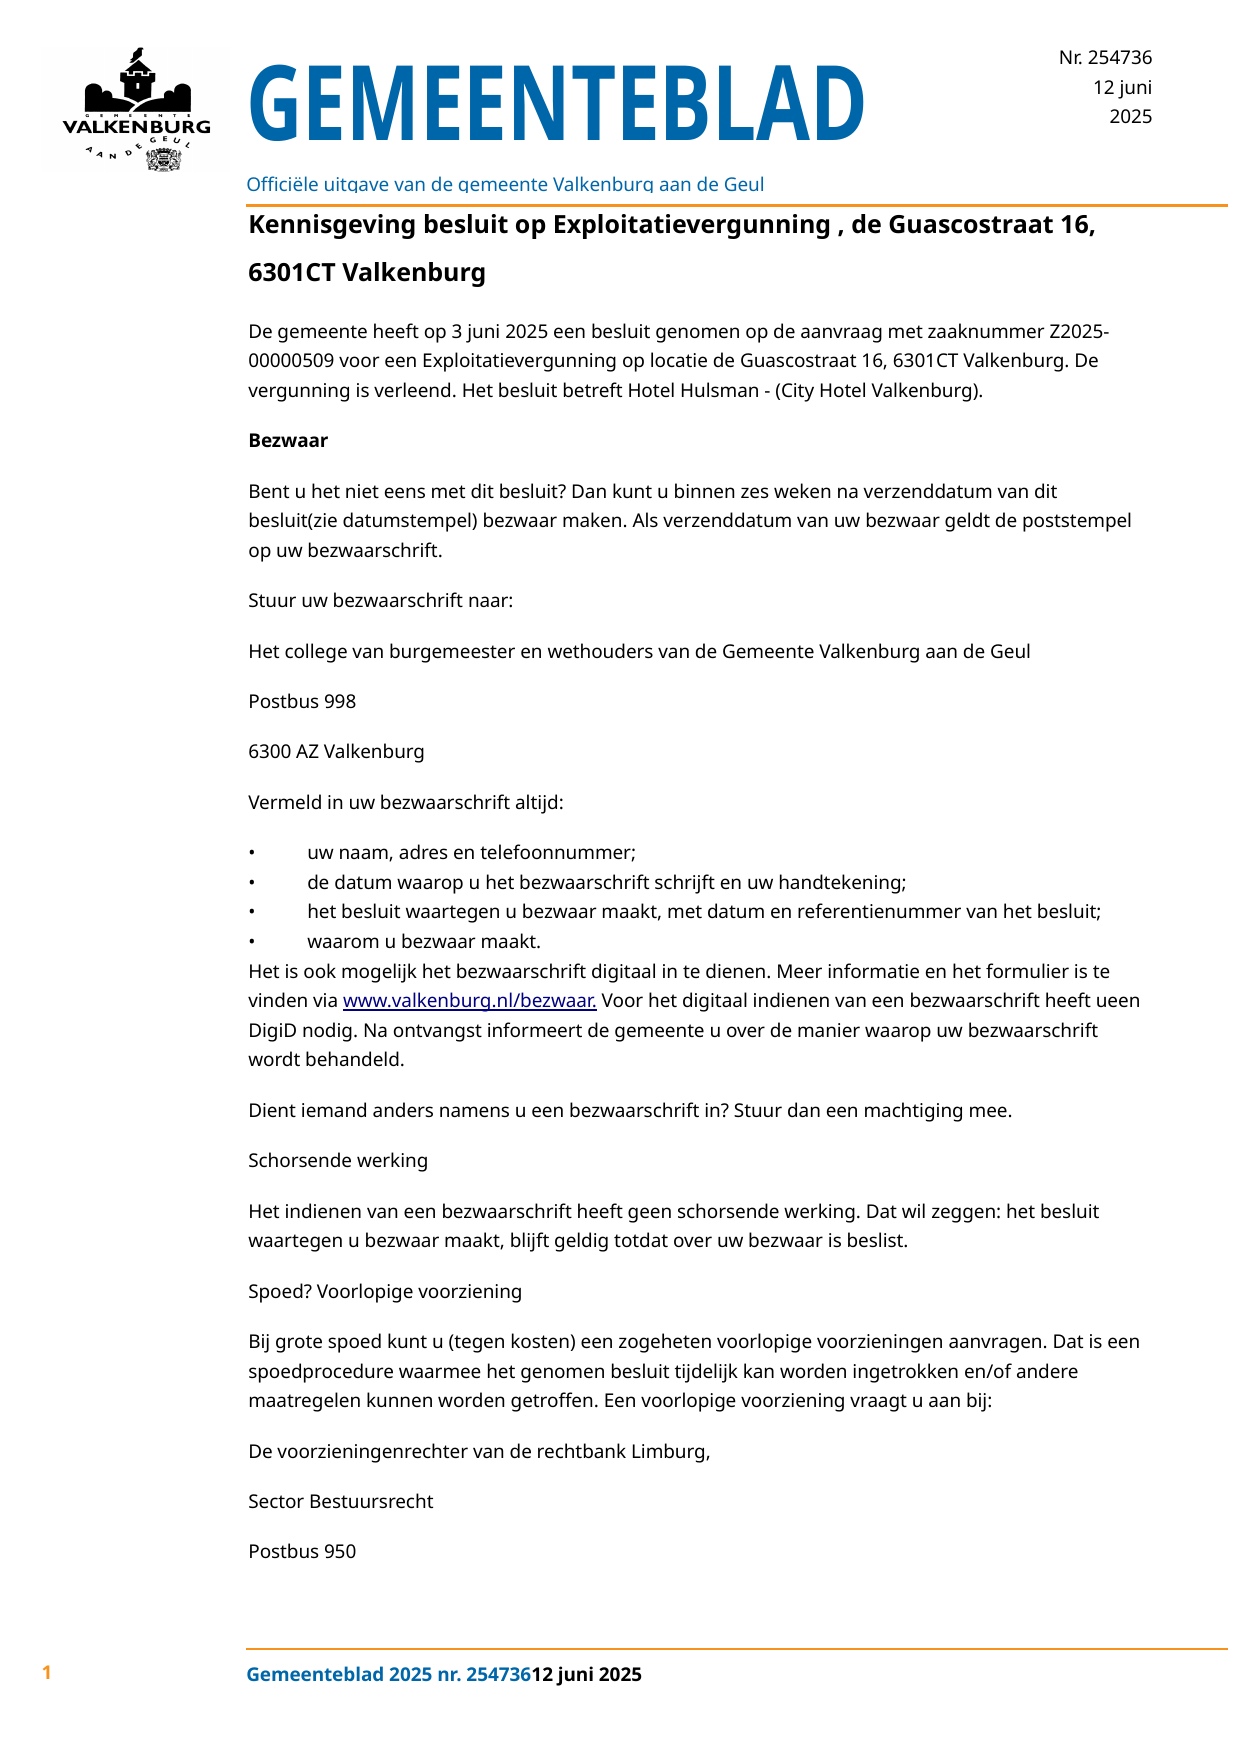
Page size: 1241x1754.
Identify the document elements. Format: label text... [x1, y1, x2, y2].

text Vermeld in uw bezwaarschrift altijd: [248, 789, 1152, 815]
text Kennisgeving besluit op Exploitatievergunning , de Guascostraat 16, 6301CT Valkenburg [248, 207, 1152, 288]
text Stuur uw bezwaarschrift naar: [248, 587, 1152, 613]
list uw naam, adres en telefoonnummer; [248, 839, 1152, 865]
list waarom u bezwaar maakt. [248, 928, 1152, 954]
list het besluit waartegen u bezwaar maakt, met datum en referentienummer van het besluit; [248, 899, 1152, 924]
text Postbus 950 [248, 1539, 1152, 1564]
text Bij grote spoed kunt u (tegen kosten) een zogeheten voorlopige voorzieningen aanvragen. Dat is een spoedprocedure waarmee het genomen besluit tijdelijk kan worden ingetrokken en/of andere maatregelen kunnen worden getroffen. Een voorlopige voorziening vraagt u aan bij: [248, 1328, 1152, 1413]
text Sector Bestuursrecht [248, 1488, 1152, 1514]
text Bent u het niet eens met dit besluit? Dan kunt u binnen zes weken na verzenddatum van dit besluit(zie datumstempel) bezwaar maken. Als verzenddatum van uw bezwaar geldt de poststempel op uw bezwaarschrift. [248, 478, 1152, 563]
text Bezwaar [248, 427, 1152, 453]
text De gemeente heeft op 3 juni 2025 een besluit genomen op de aanvraag met zaaknummer Z2025-00000509 voor een Exploitatievergunning op locatie de Guascostraat 16, 6301CT Valkenburg. De vergunning is verleend. Het besluit betreft Hotel Hulsman - (City Hotel Valkenburg). [248, 318, 1152, 403]
text De voorzieningenrechter van de rechtbank Limburg, [248, 1438, 1152, 1464]
list de datum waarop u het bezwaarschrift schrijft en uw handtekening; [248, 869, 1152, 895]
text Het indienen van een bezwaarschrift heeft geen schorsende werking. Dat wil zeggen: het besluit waartegen u bezwaar maakt, blijft geldig totdat over uw bezwaar is beslist. [248, 1198, 1152, 1253]
text Postbus 998 [248, 688, 1152, 714]
text 6300 AZ Valkenburg [248, 739, 1152, 764]
text Dient iemand anders namens u een bezwaarschrift in? Stuur dan een machtiging mee. [248, 1097, 1152, 1123]
text Het is ook mogelijk het bezwaarschrift digitaal in te dienen. Meer informatie en het formulier is te vinden via www.valkenburg.nl/bezwaar. Voor het digitaal indienen van een bezwaarschrift heeft ueen DigiD nodig. Na ontvangst informeert de gemeente u over de manier waarop uw bezwaarschrift wordt behandeld. [248, 958, 1152, 1072]
text Schorsende werking [248, 1147, 1152, 1173]
picture [41, 47, 231, 172]
text Spoed? Voorlopige voorziening [248, 1278, 1152, 1304]
text Het college van burgemeester en wethouders van de Gemeente Valkenburg aan de Geul [248, 638, 1152, 664]
